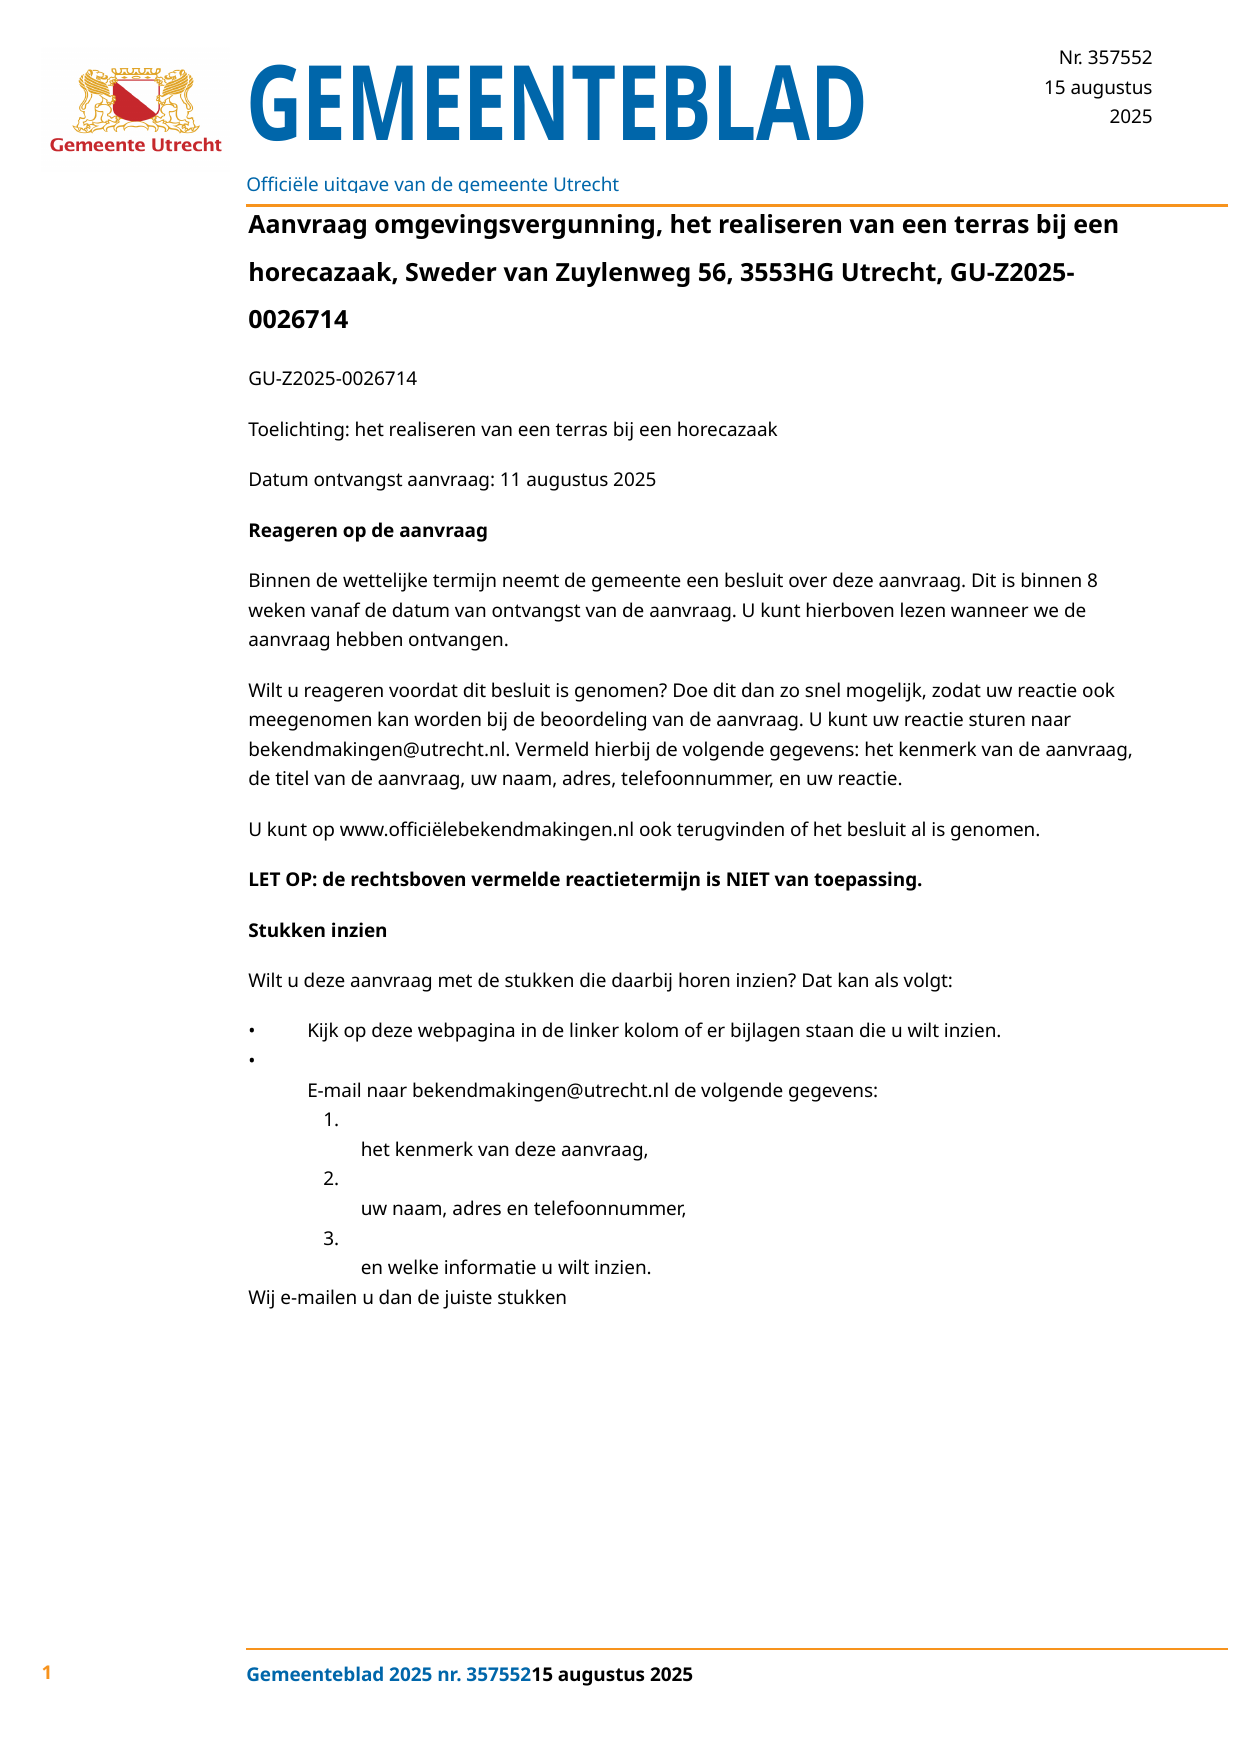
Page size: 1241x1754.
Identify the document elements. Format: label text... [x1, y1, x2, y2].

text GU-Z2025-0026714 [248, 366, 1152, 391]
text Aanvraag omgevingsvergunning, het realiseren van een terras bij een horecazaak, Sweder van Zuylenweg 56, 3553HG Utrecht, GU-Z2025-0026714 [248, 207, 1152, 336]
list Kijk op deze webpagina in de linker kolom of er bijlagen staan die u wilt inzien. [248, 1018, 1152, 1043]
text LET OP: de rechtsboven vermelde reactietermijn is NIET van toepassing. [248, 866, 1152, 892]
text Wilt u deze aanvraag met de stukken die daarbij horen inzien? Dat kan als volgt: [248, 967, 1152, 993]
text Reageren op de aanvraag [248, 517, 1152, 542]
list E-mail naar bekendmakingen@utrecht.nl de volgende gegevens: [248, 1077, 1152, 1102]
text Stukken inzien [248, 917, 1152, 942]
text Datum ontvangst aanvraag: 11 augustus 2025 [248, 466, 1152, 492]
picture [41, 47, 231, 172]
text Binnen de wettelijke termijn neemt de gemeente een besluit over deze aanvraag. Dit is binnen 8 weken vanaf de datum van ontvangst van de aanvraag. U kunt hierboven lezen wanneer we de aanvraag hebben ontvangen. [248, 567, 1152, 652]
text U kunt op www.officiëlebekendmakingen.nl ook terugvinden of het besluit al is genomen. [248, 816, 1152, 842]
text Toelichting: het realiseren van een terras bij een horecazaak [248, 416, 1152, 442]
text Wilt u reageren voordat dit besluit is genomen? Doe dit dan zo snel mogelijk, zodat uw reactie ook meegenomen kan worden bij de beoordeling van de aanvraag. U kunt uw reactie sturen naar bekendmakingen@utrecht.nl. Vermeld hierbij de volgende gegevens: het kenmerk van de aanvraag, de titel van de aanvraag, uw naam, adres, telefoonnummer, en uw reactie. [248, 677, 1152, 791]
list en welke informatie u wilt inzien. [323, 1254, 1152, 1280]
list uw naam, adres en telefoonnummer, [323, 1195, 1152, 1221]
list het kenmerk van deze aanvraag, [323, 1136, 1152, 1162]
text Wij e-mailen u dan de juiste stukken [248, 1284, 1152, 1309]
